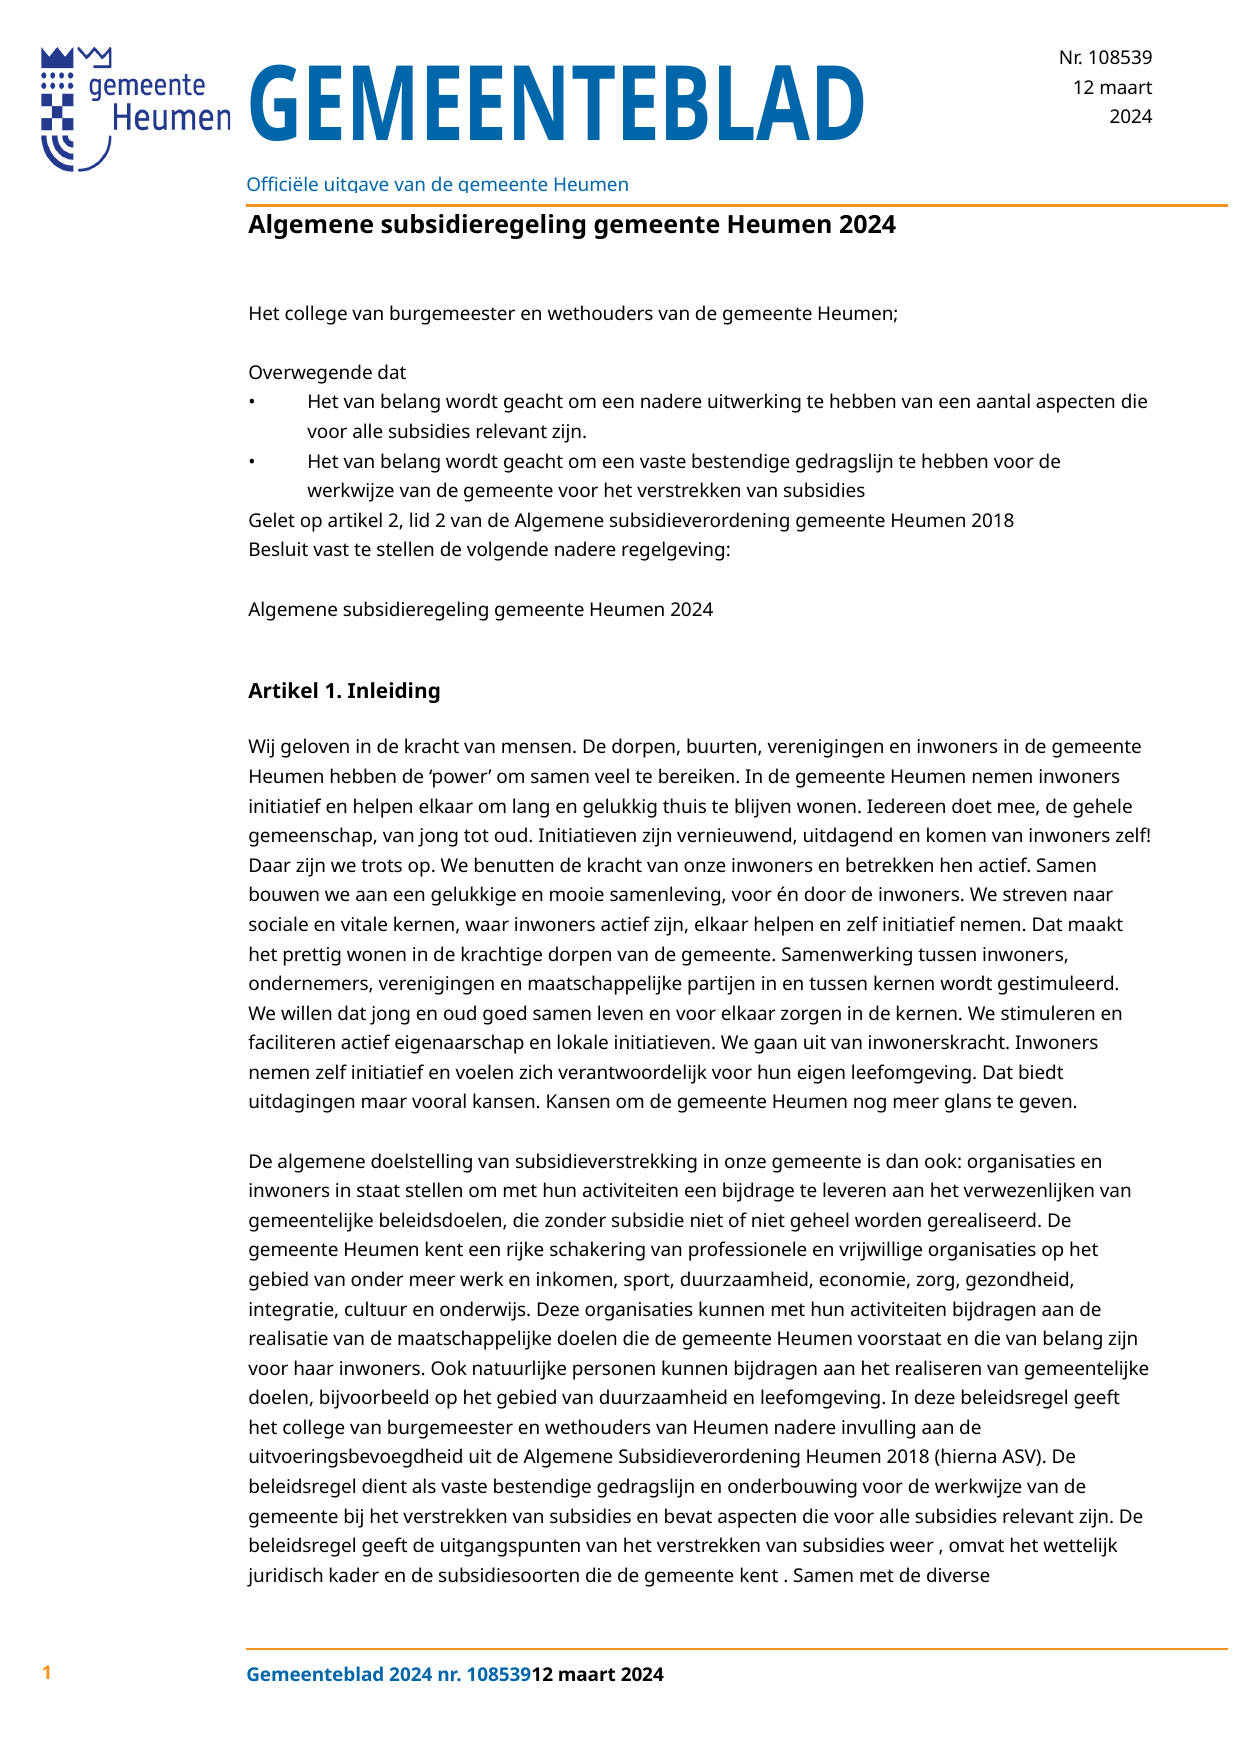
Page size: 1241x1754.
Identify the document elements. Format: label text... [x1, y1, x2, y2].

text Algemene subsidieregeling gemeente Heumen 2024 [248, 207, 1152, 241]
text Besluit vast te stellen de volgende nadere regelgeving: [248, 537, 1152, 562]
picture [41, 47, 231, 172]
text Het college van burgemeester en wethouders van de gemeente Heumen; [248, 300, 1152, 326]
list Het van belang wordt geacht om een vaste bestendige gedragslijn te hebben voor de werkwijze van de gemeente voor het verstrekken van subsidies [248, 448, 1152, 503]
list Het van belang wordt geacht om een nadere uitwerking te hebben van een aantal aspecten die voor alle subsidies relevant zijn. [248, 389, 1152, 444]
text Gelet op artikel 2, lid 2 van de Algemene subsidieverordening gemeente Heumen 2018 [248, 507, 1152, 533]
text Wij geloven in de kracht van mensen. De dorpen, buurten, verenigingen en inwoners in de gemeente Heumen hebben de ‘power’ om samen veel te bereiken. In de gemeente Heumen nemen inwoners initiatief en helpen elkaar om lang en gelukkig thuis te blijven wonen. Iedereen doet mee, de gehele gemeenschap, van jong tot oud. Initiatieven zijn vernieuwend, uitdagend en komen van inwoners zelf! Daar zijn we trots op. We benutten de kracht van onze inwoners en betrekken hen actief. Samen bouwen we aan een gelukkige en mooie samenleving, voor én door de inwoners. We streven naar sociale en vitale kernen, waar inwoners actief zijn, elkaar helpen en zelf initiatief nemen. Dat maakt het prettig wonen in de krachtige dorpen van de gemeente. Samenwerking tussen inwoners, ondernemers, verenigingen en maatschappelijke partijen in en tussen kernen wordt gestimuleerd. We willen dat jong en oud goed samen leven en voor elkaar zorgen in de kernen. We stimuleren en faciliteren actief eigenaarschap en lokale initiatieven. We gaan uit van inwonerskracht. Inwoners nemen zelf initiatief en voelen zich verantwoordelijk voor hun eigen leefomgeving. Dat biedt uitdagingen maar vooral kansen. Kansen om de gemeente Heumen nog meer glans te geven. [248, 734, 1152, 1114]
text Artikel 1. Inleiding [248, 676, 1152, 704]
text Overwegende dat [248, 359, 1152, 385]
text Algemene subsidieregeling gemeente Heumen 2024 [248, 596, 1152, 621]
text De algemene doelstelling van subsidieverstrekking in onze gemeente is dan ook: organisaties en inwoners in staat stellen om met hun activiteiten een bijdrage te leveren aan het verwezenlijken van gemeentelijke beleidsdoelen, die zonder subsidie niet of niet geheel worden gerealiseerd. De gemeente Heumen kent een rijke schakering van professionele en vrijwillige organisaties op het gebied van onder meer werk en inkomen, sport, duurzaamheid, economie, zorg, gezondheid, integratie, cultuur en onderwijs. Deze organisaties kunnen met hun activiteiten bijdragen aan de realisatie van de maatschappelijke doelen die de gemeente Heumen voorstaat en die van belang zijn voor haar inwoners. Ook natuurlijke personen kunnen bijdragen aan het realiseren van gemeentelijke doelen, bijvoorbeeld op het gebied van duurzaamheid en leefomgeving. In deze beleidsregel geeft het college van burgemeester en wethouders van Heumen nadere invulling aan de uitvoeringsbevoegdheid uit de Algemene Subsidieverordening Heumen 2018 (hierna ASV). De beleidsregel dient als vaste bestendige gedragslijn en onderbouwing voor de werkwijze van de gemeente bij het verstrekken van subsidies en bevat aspecten die voor alle subsidies relevant zijn. De beleidsregel geeft de uitgangspunten van het verstrekken van subsidies weer , omvat het wettelijk juridisch kader en de subsidiesoorten die de gemeente kent . Samen met de diverse [248, 1148, 1152, 1588]
